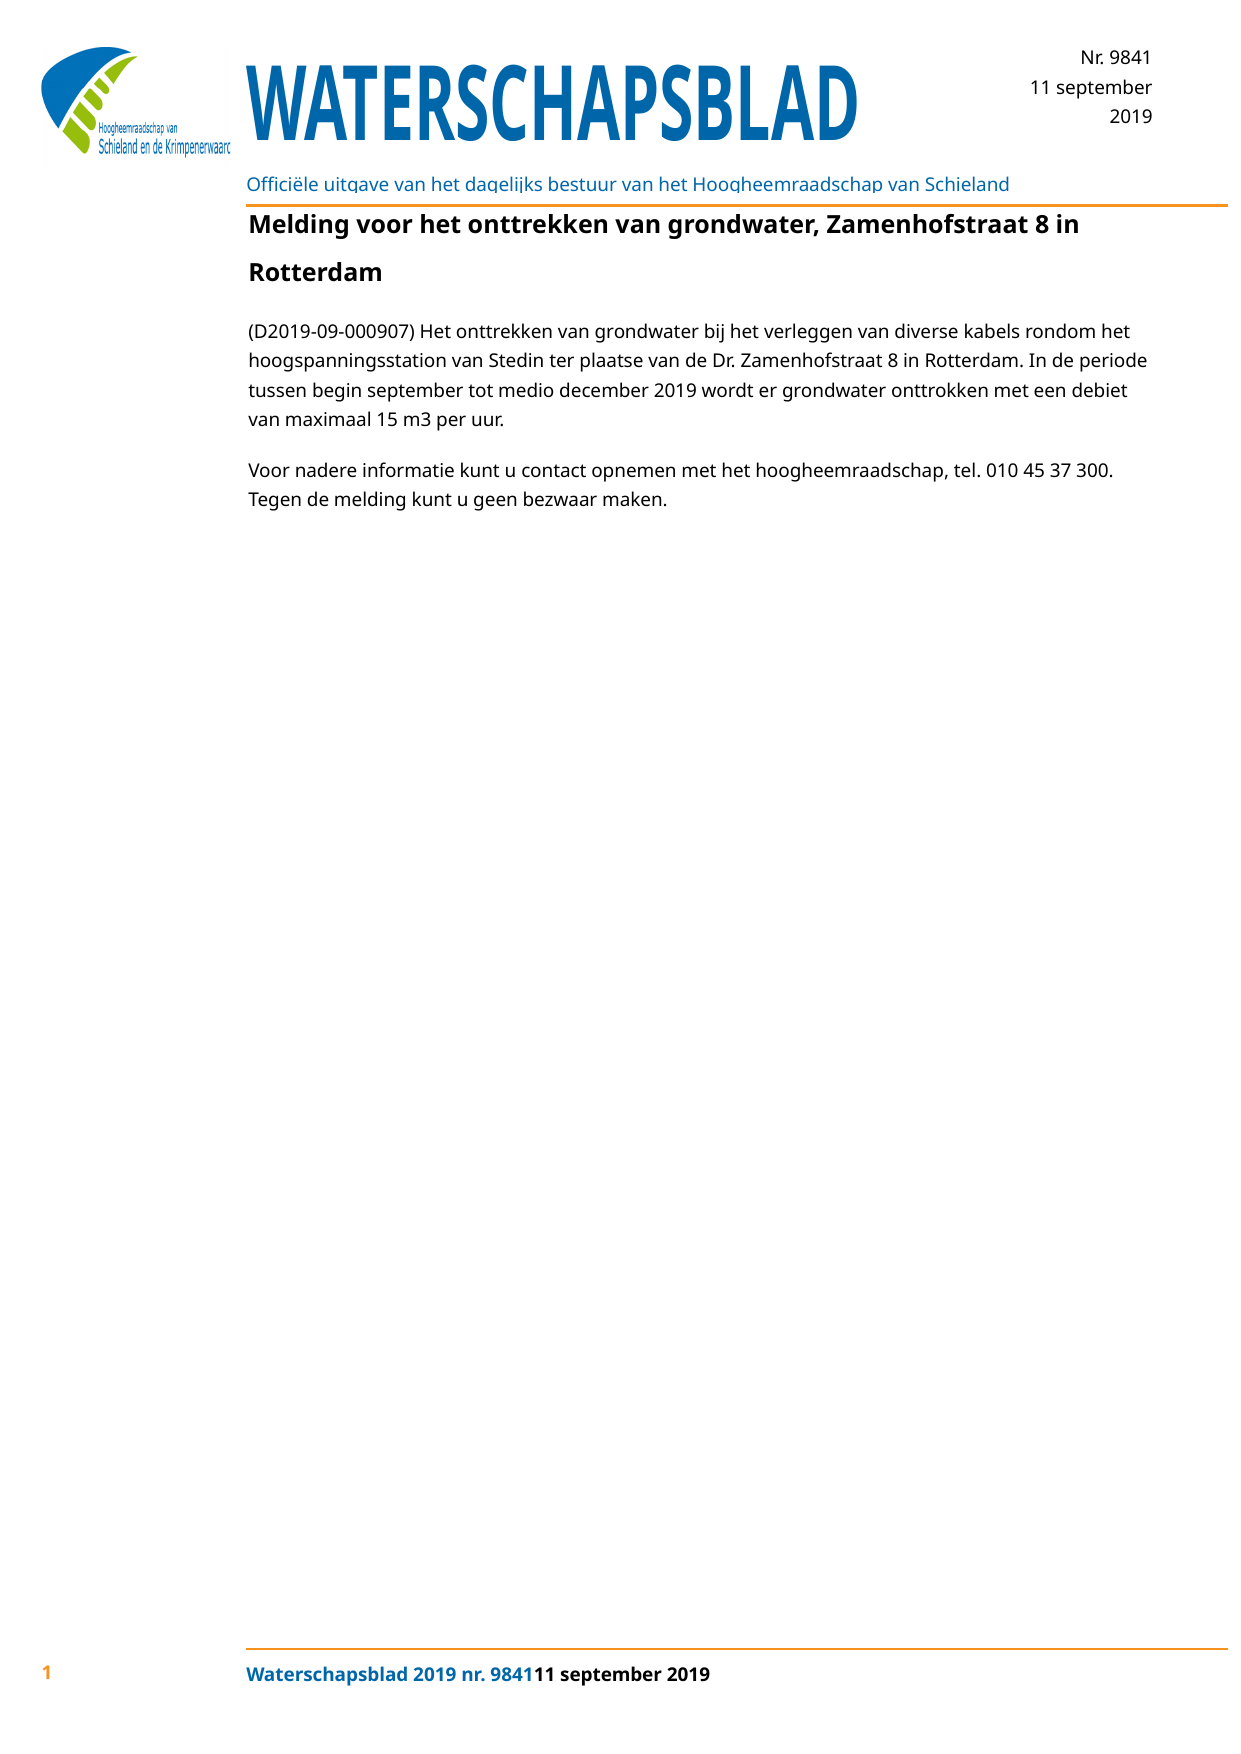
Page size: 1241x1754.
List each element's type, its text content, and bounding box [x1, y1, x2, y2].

text Voor nadere informatie kunt u contact opnemen met het hoogheemraadschap, tel. 010 45 37 300. Tegen de melding kunt u geen bezwaar maken. [248, 457, 1152, 512]
text Melding voor het onttrekken van grondwater, Zamenhofstraat 8 in Rotterdam [248, 207, 1152, 288]
text (D2019-09-000907) Het onttrekken van grondwater bij het verleggen van diverse kabels rondom het hoogspanningsstation van Stedin ter plaatse van de Dr. Zamenhofstraat 8 in Rotterdam. In de periode tussen begin september tot medio december 2019 wordt er grondwater onttrokken met een debiet van maximaal 15 m3 per uur. [248, 318, 1152, 432]
picture [41, 47, 231, 172]
